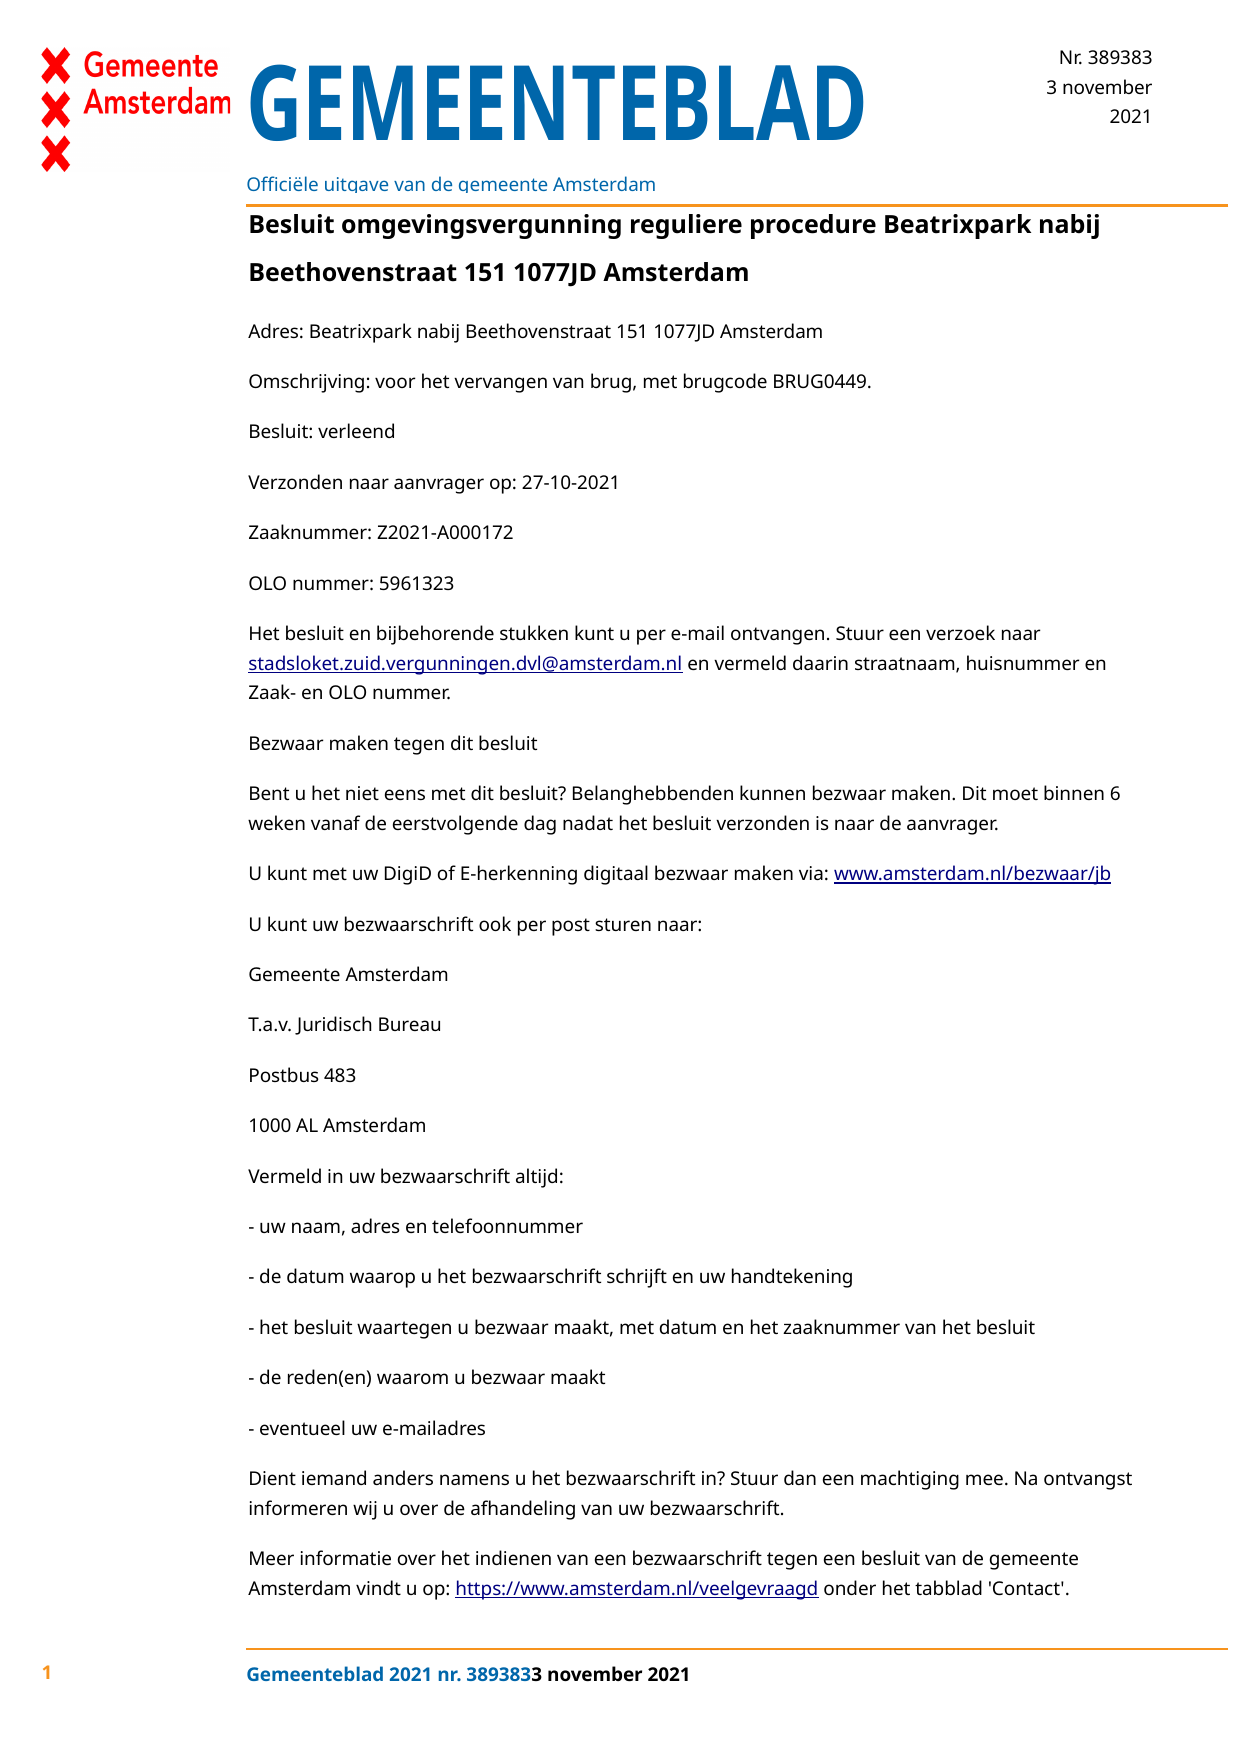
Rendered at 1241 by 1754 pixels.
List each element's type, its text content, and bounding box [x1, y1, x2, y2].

text 1000 AL Amsterdam [248, 1112, 1152, 1138]
text - eventueel uw e-mailadres [248, 1415, 1152, 1441]
text - het besluit waartegen u bezwaar maakt, met datum en het zaaknummer van het besluit [248, 1314, 1152, 1340]
text OLO nummer: 5961323 [248, 570, 1152, 596]
text Het besluit en bijbehorende stukken kunt u per e-mail ontvangen. Stuur een verzoek naar stadsloket.zuid.vergunningen.dvl@amsterdam.nl en vermeld daarin straatnaam, huisnummer en Zaak- en OLO nummer. [248, 620, 1152, 705]
text Besluit omgevingsvergunning reguliere procedure Beatrixpark nabij Beethovenstraat 151 1077JD Amsterdam [248, 207, 1152, 288]
text Omschrijving: voor het vervangen van brug, met brugcode BRUG0449. [248, 368, 1152, 394]
text Gemeente Amsterdam [248, 961, 1152, 987]
text Postbus 483 [248, 1062, 1152, 1088]
text U kunt met uw DigiD of E-herkenning digitaal bezwaar maken via: www.amsterdam.nl/bezwaar/jb [248, 860, 1152, 886]
text Zaaknummer: Z2021-A000172 [248, 519, 1152, 545]
text - de reden(en) waarom u bezwaar maakt [248, 1364, 1152, 1390]
text Bent u het niet eens met dit besluit? Belanghebbenden kunnen bezwaar maken. Dit moet binnen 6 weken vanaf de eerstvolgende dag nadat het besluit verzonden is naar de aanvrager. [248, 780, 1152, 836]
text Dient iemand anders namens u het bezwaarschrift in? Stuur dan een machtiging mee. Na ontvangst informeren wij u over de afhandeling van uw bezwaarschrift. [248, 1465, 1152, 1521]
picture [41, 47, 231, 172]
text Besluit: verleend [248, 419, 1152, 444]
text Vermeld in uw bezwaarschrift altijd: [248, 1163, 1152, 1189]
text Adres: Beatrixpark nabij Beethovenstraat 151 1077JD Amsterdam [248, 318, 1152, 344]
text - uw naam, adres en telefoonnummer [248, 1213, 1152, 1239]
text T.a.v. Juridisch Bureau [248, 1012, 1152, 1037]
text U kunt uw bezwaarschrift ook per post sturen naar: [248, 911, 1152, 937]
text Bezwaar maken tegen dit besluit [248, 730, 1152, 756]
text Meer informatie over het indienen van een bezwaarschrift tegen een besluit van de gemeente Amsterdam vindt u op: https://www.amsterdam.nl/veelgevraagd onder het tabblad 'Contact'. [248, 1545, 1152, 1601]
text Verzonden naar aanvrager op: 27-10-2021 [248, 469, 1152, 495]
text - de datum waarop u het bezwaarschrift schrijft en uw handtekening [248, 1264, 1152, 1289]
